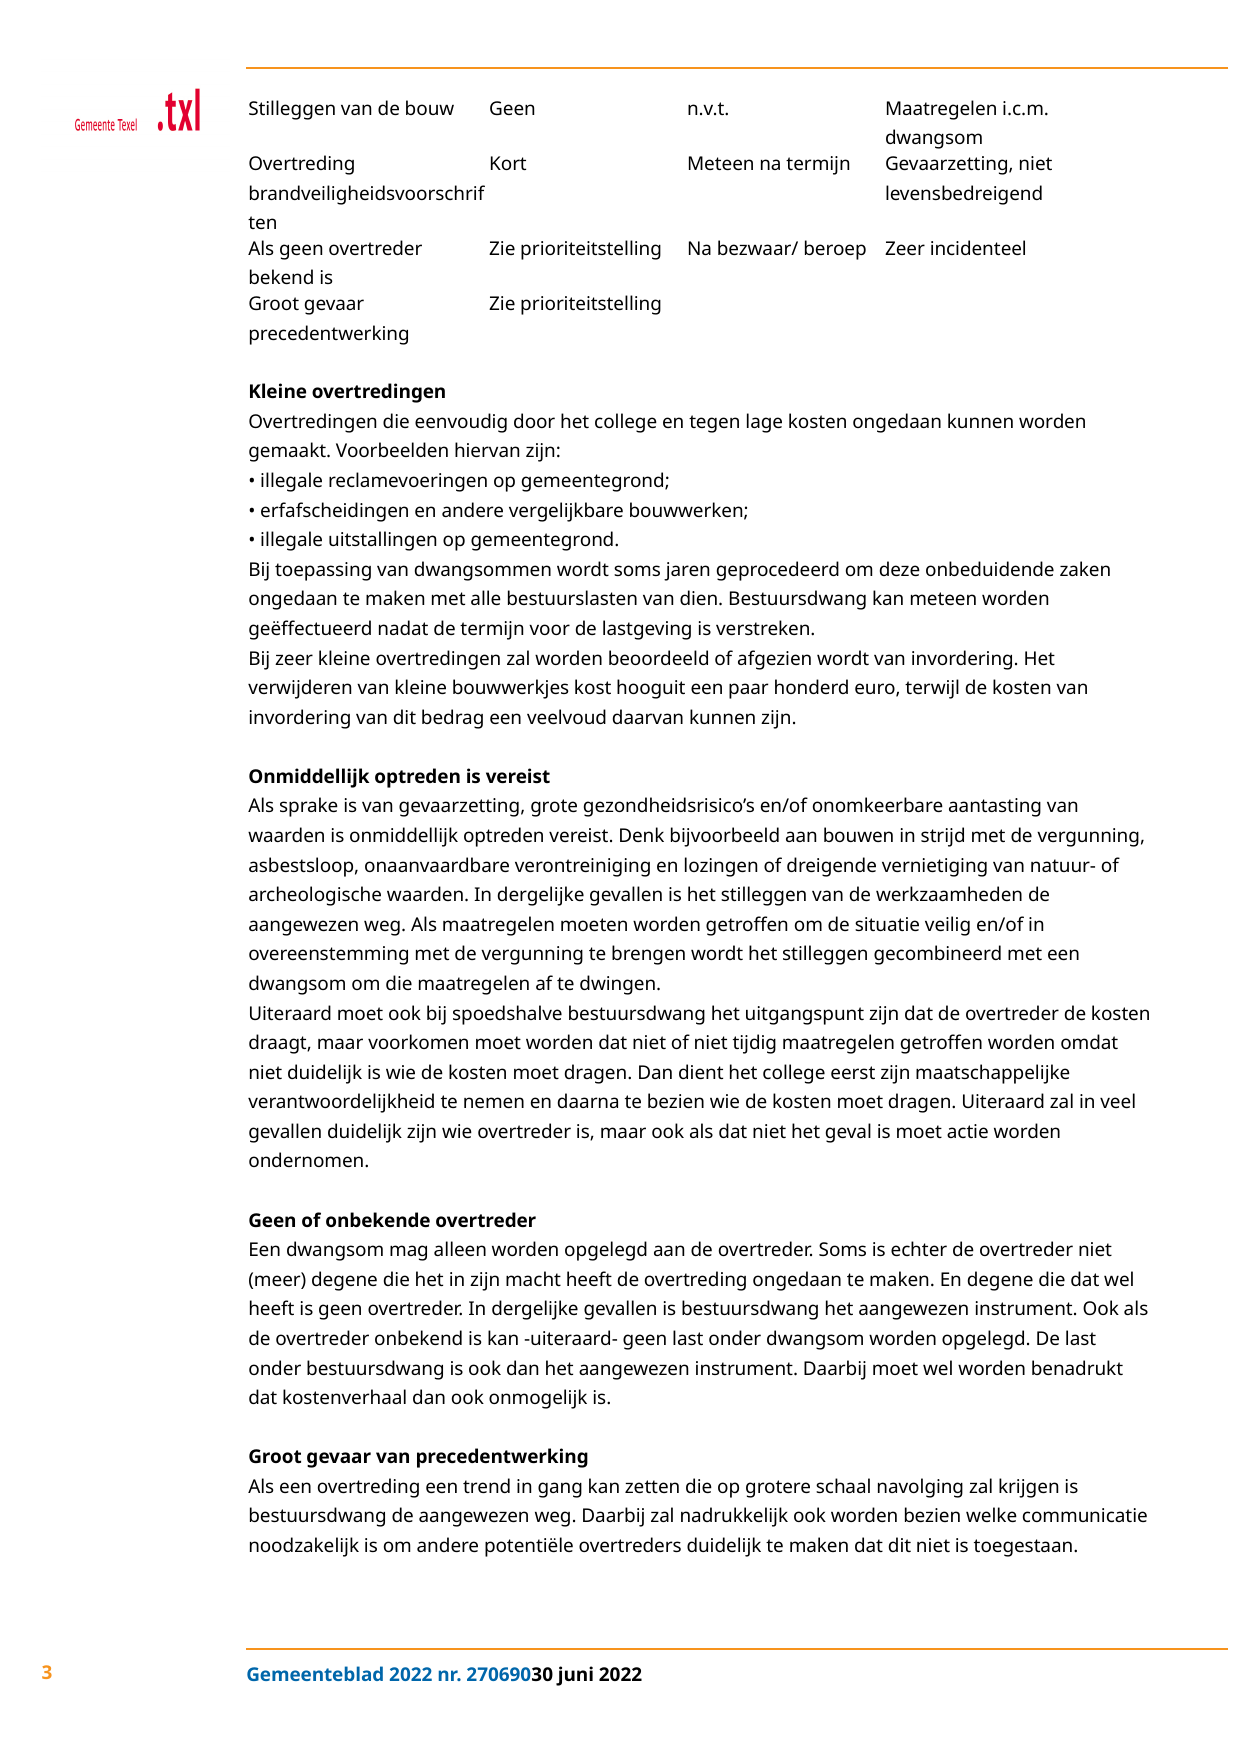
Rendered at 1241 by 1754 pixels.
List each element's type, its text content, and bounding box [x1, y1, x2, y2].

table_cell [885, 290, 1152, 346]
table_cell Groot gevaar precedentwerking [248, 290, 489, 346]
text Groot gevaar van precedentwerking [248, 1443, 1152, 1469]
table_cell Gevaarzetting, niet levensbedreigend [885, 150, 1152, 235]
text Bij zeer kleine overtredingen zal worden beoordeeld of afgezien wordt van invordering. Het verwijderen van kleine bouwwerkjes kost hooguit een paar honderd euro, terwijl de kosten van invordering van dit bedrag een veelvoud daarvan kunnen zijn. [248, 645, 1152, 729]
table_cell Kort [489, 150, 687, 235]
text • illegale uitstallingen op gemeentegrond. [248, 526, 1152, 552]
table_cell [687, 290, 885, 346]
text Onmiddellijk optreden is vereist [248, 763, 1152, 789]
text Kleine overtredingen [248, 378, 1152, 404]
text • erfafscheidingen en andere vergelijkbare bouwwerken; [248, 497, 1152, 522]
table_cell Na bezwaar/ beroep [687, 235, 885, 290]
table_cell Geen [489, 95, 687, 150]
picture [41, 47, 231, 172]
table_cell Stilleggen van de bouw [248, 95, 489, 150]
text Bij toepassing van dwangsommen wordt soms jaren geprocedeerd om deze onbeduidende zaken ongedaan te maken met alle bestuurslasten van dien. Bestuursdwang kan meteen worden geëffectueerd nadat de termijn voor de lastgeving is verstreken. [248, 556, 1152, 641]
table_cell Als geen overtreder bekend is [248, 235, 489, 290]
text Geen of onbekende overtreder [248, 1207, 1152, 1232]
table_cell Zie prioriteitstelling [489, 290, 687, 346]
table_cell Maatregelen i.c.m. dwangsom [885, 95, 1152, 150]
text Een dwangsom mag alleen worden opgelegd aan de overtreder. Soms is echter de overtreder niet (meer) degene die het in zijn macht heeft de overtreding ongedaan te maken. En degene die dat wel heeft is geen overtreder. In dergelijke gevallen is bestuursdwang het aangewezen instrument. Ook als de overtreder onbekend is kan -uiteraard- geen last onder dwangsom worden opgelegd. De last onder bestuursdwang is ook dan het aangewezen instrument. Daarbij moet wel worden benadrukt dat kostenverhaal dan ook onmogelijk is. [248, 1236, 1152, 1410]
text • illegale reclamevoeringen op gemeentegrond; [248, 467, 1152, 493]
text Als een overtreding een trend in gang kan zetten die op grotere schaal navolging zal krijgen is bestuursdwang de aangewezen weg. Daarbij zal nadrukkelijk ook worden bezien welke communicatie noodzakelijk is om andere potentiële overtreders duidelijk te maken dat dit niet is toegestaan. [248, 1473, 1152, 1558]
table_cell Meteen na termijn [687, 150, 885, 235]
text Overtredingen die eenvoudig door het college en tegen lage kosten ongedaan kunnen worden gemaakt. Voorbeelden hiervan zijn: [248, 408, 1152, 463]
table_cell Zeer incidenteel [885, 235, 1152, 290]
table_cell n.v.t. [687, 95, 885, 150]
table_cell Zie prioriteitstelling [489, 235, 687, 290]
text Als sprake is van gevaarzetting, grote gezondheidsrisico’s en/of onomkeerbare aantasting van waarden is onmiddellijk optreden vereist. Denk bijvoorbeeld aan bouwen in strijd met de vergunning, asbestsloop, onaanvaardbare verontreiniging en lozingen of dreigende vernietiging van natuur- of archeologische waarden. In dergelijke gevallen is het stilleggen van de werkzaamheden de aangewezen weg. Als maatregelen moeten worden getroffen om de situatie veilig en/of in overeenstemming met de vergunning te brengen wordt het stilleggen gecombineerd met een dwangsom om die maatregelen af te dwingen. [248, 793, 1152, 996]
table_cell Overtreding brandveiligheidsvoorschriften [248, 150, 489, 235]
text Uiteraard moet ook bij spoedshalve bestuursdwang het uitgangspunt zijn dat de overtreder de kosten draagt, maar voorkomen moet worden dat niet of niet tijdig maatregelen getroffen worden omdat niet duidelijk is wie de kosten moet dragen. Dan dient het college eerst zijn maatschappelijke verantwoordelijkheid te nemen en daarna te bezien wie de kosten moet dragen. Uiteraard zal in veel gevallen duidelijk zijn wie overtreder is, maar ook als dat niet het geval is moet actie worden ondernomen. [248, 1000, 1152, 1173]
